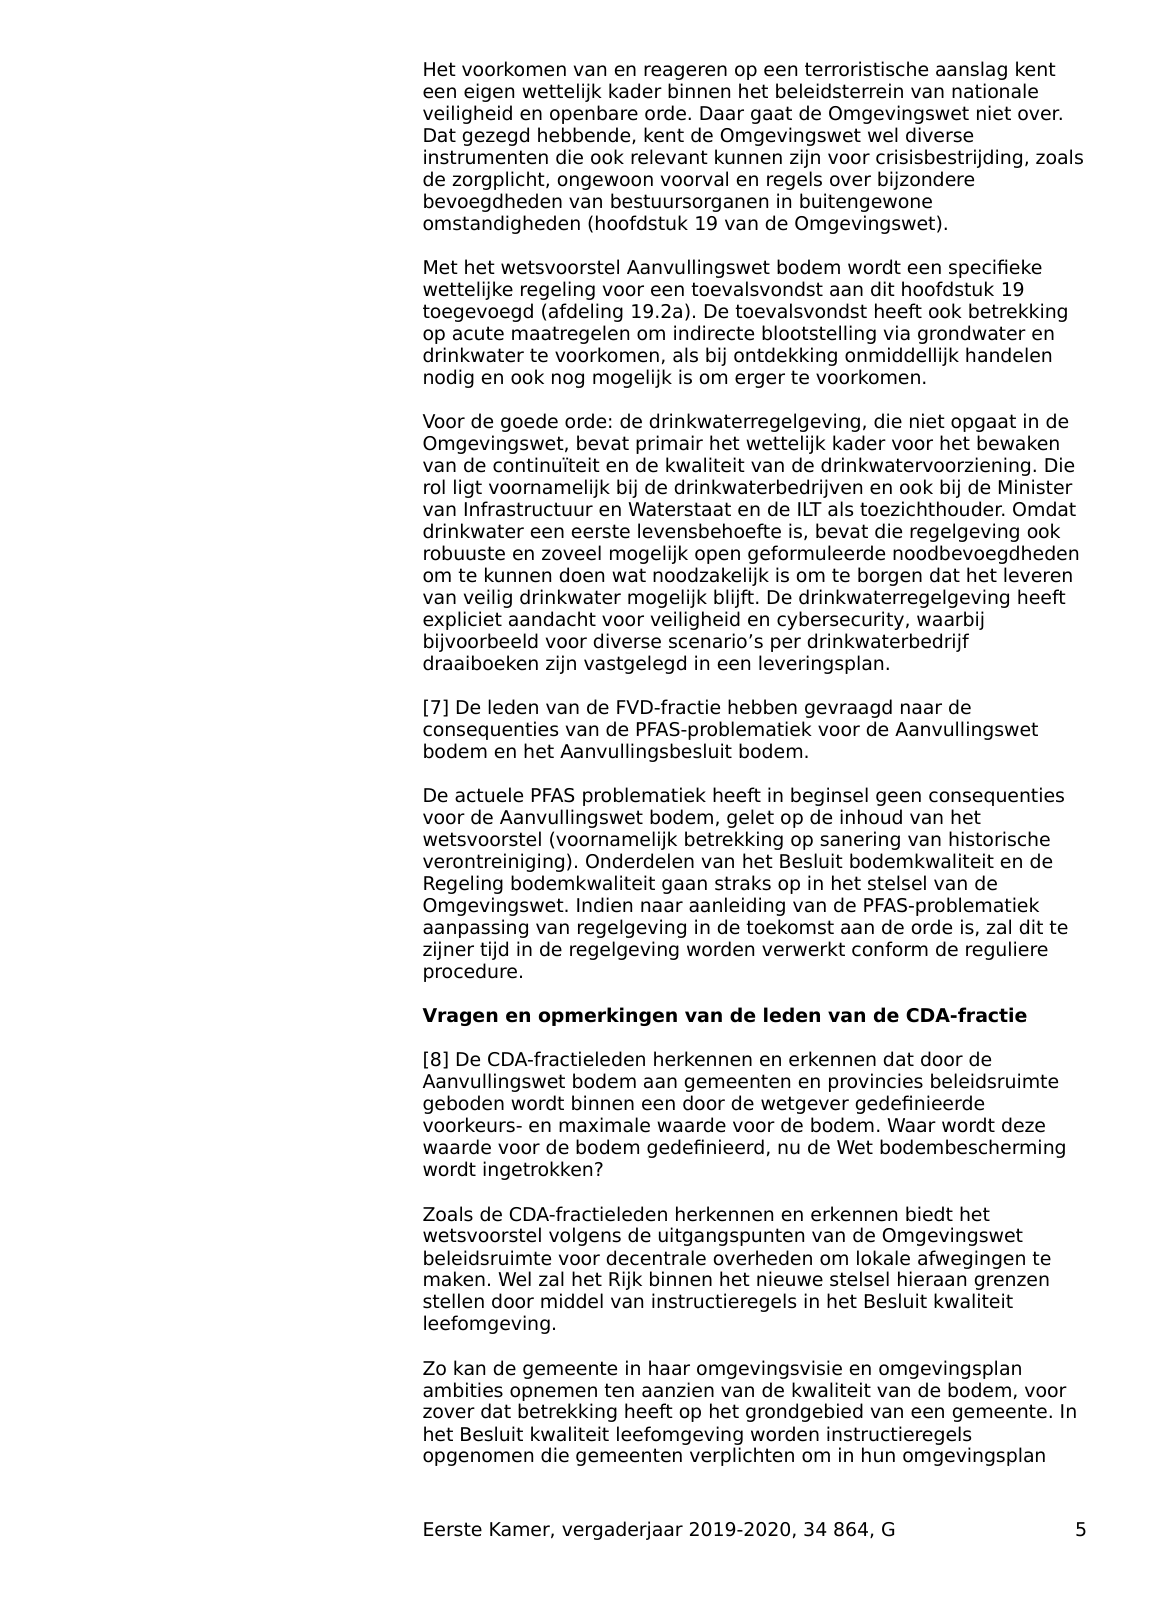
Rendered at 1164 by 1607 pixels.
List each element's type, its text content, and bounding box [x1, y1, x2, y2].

text Het voorkomen van en reageren op een terroristische aanslag kent een eigen wettelijk kader binnen het beleidsterrein van nationale veiligheid en openbare orde. Daar gaat de Omgevingswet niet over. Dat gezegd hebbende, kent de Omgevingswet wel diverse instrumenten die ook relevant kunnen zijn voor crisisbestrijding, zoals de zorgplicht, ongewoon voorval en regels over bijzondere bevoegdheden van bestuursorganen in buitengewone omstandigheden (hoofdstuk 19 van de Omgevingswet). [422, 59, 1087, 235]
text Voor de goede orde: de drinkwaterregelgeving, die niet opgaat in de Omgevingswet, bevat primair het wettelijk kader voor het bewaken van de continuïteit en de kwaliteit van de drinkwatervoorziening. Die rol ligt voornamelijk bij de drinkwaterbedrijven en ook bij de Minister van Infrastructuur en Waterstaat en de ILT als toezichthouder. Omdat drinkwater een eerste levensbehoefte is, bevat die regelgeving ook robuuste en zoveel mogelijk open geformuleerde noodbevoegdheden om te kunnen doen wat noodzakelijk is om te borgen dat het leveren van veilig drinkwater mogelijk blijft. De drinkwaterregelgeving heeft expliciet aandacht voor veiligheid en cybersecurity, waarbij bijvoorbeeld voor diverse scenario’s per drinkwaterbedrijf draaiboeken zijn vastgelegd in een leveringsplan. [422, 411, 1087, 675]
text Met het wetsvoorstel Aanvullingswet bodem wordt een specifieke wettelijke regeling voor een toevalsvondst aan dit hoofdstuk 19 toegevoegd (afdeling 19.2a). De toevalsvondst heeft ook betrekking op acute maatregelen om indirecte blootstelling via grondwater en drinkwater te voorkomen, als bij ontdekking onmiddellijk handelen nodig en ook nog mogelijk is om erger te voorkomen. [422, 257, 1087, 389]
text [8] De CDA-fractieleden herkennen en erkennen dat door de Aanvullingswet bodem aan gemeenten en provincies beleidsruimte geboden wordt binnen een door de wetgever gedefinieerde voorkeurs- en maximale waarde voor de bodem. Waar wordt deze waarde voor de bodem gedefinieerd, nu de Wet bodembescherming wordt ingetrokken? [422, 1049, 1087, 1181]
text [7] De leden van de FVD-fractie hebben gevraagd naar de consequenties van de PFAS-problematiek voor de Aanvullingswet bodem en het Aanvullingsbesluit bodem. [422, 697, 1087, 763]
text De actuele PFAS problematiek heeft in beginsel geen consequenties voor de Aanvullingswet bodem, gelet op de inhoud van het wetsvoorstel (voornamelijk betrekking op sanering van historische verontreiniging). Onderdelen van het Besluit bodemkwaliteit en de Regeling bodemkwaliteit gaan straks op in het stelsel van de Omgevingswet. Indien naar aanleiding van de PFAS-problematiek aanpassing van regelgeving in de toekomst aan de orde is, zal dit te zijner tijd in de regelgeving worden verwerkt conform de reguliere procedure. [422, 785, 1087, 983]
text Zoals de CDA-fractieleden herkennen en erkennen biedt het wetsvoorstel volgens de uitgangspunten van de Omgevingswet beleidsruimte voor decentrale overheden om lokale afwegingen te maken. Wel zal het Rijk binnen het nieuwe stelsel hieraan grenzen stellen door middel van instructieregels in het Besluit kwaliteit leefomgeving. [422, 1203, 1087, 1335]
text Zo kan de gemeente in haar omgevingsvisie en omgevingsplan ambities opnemen ten aanzien van de kwaliteit van de bodem, voor zover dat betrekking heeft op het grondgebied van een gemeente. In het Besluit kwaliteit leefomgeving worden instructieregels opgenomen die gemeenten verplichten om in hun omgevingsplan [422, 1357, 1087, 1467]
subtitle Vragen en opmerkingen van de leden van de CDA-fractie [422, 1005, 1087, 1027]
